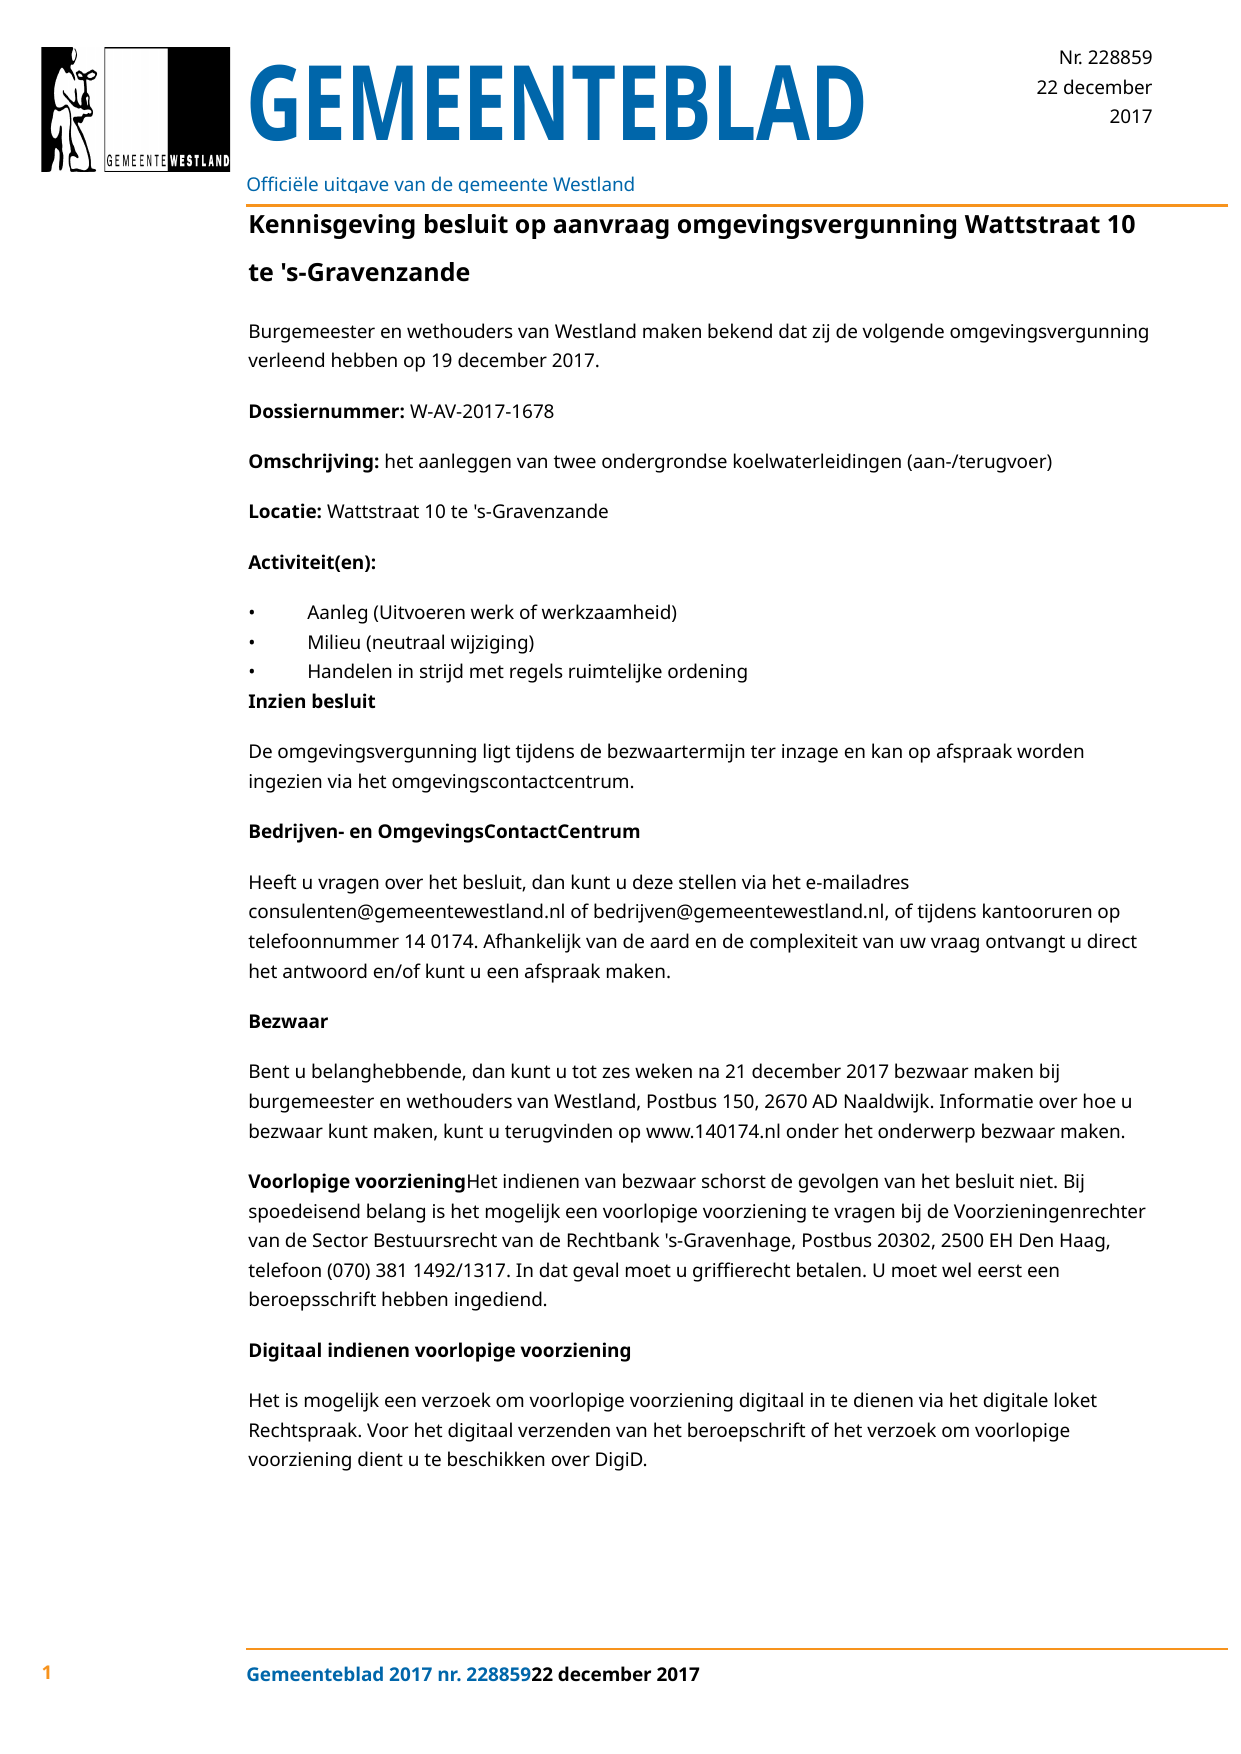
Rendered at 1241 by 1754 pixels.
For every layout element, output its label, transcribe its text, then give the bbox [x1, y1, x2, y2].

text Dossiernummer: W-AV-2017-1678 [248, 398, 1152, 424]
text Activiteit(en): [248, 549, 1152, 575]
text Het is mogelijk een verzoek om voorlopige voorziening digitaal in te dienen via het digitale loket Rechtspraak. Voor het digitaal verzenden van het beroepschrift of het verzoek om voorlopige voorziening dient u te beschikken over DigiD. [248, 1387, 1152, 1472]
list Handelen in strijd met regels ruimtelijke ordening [248, 659, 1152, 684]
text Locatie: Wattstraat 10 te 's-Gravenzande [248, 499, 1152, 524]
picture [41, 47, 231, 172]
text Omschrijving: het aanleggen van twee ondergrondse koelwaterleidingen (aan-/terugvoer) [248, 448, 1152, 474]
text Bedrijven- en OmgevingsContactCentrum [248, 819, 1152, 844]
list Aanleg (Uitvoeren werk of werkzaamheid) [248, 599, 1152, 625]
text Inzien besluit [248, 688, 1152, 714]
text Heeft u vragen over het besluit, dan kunt u deze stellen via het e-mailadres consulenten@gemeentewestland.nl of bedrijven@gemeentewestland.nl, of tijdens kantooruren op telefoonnummer 14 0174. Afhankelijk van de aard en de complexiteit van uw vraag ontvangt u direct het antwoord en/of kunt u een afspraak maken. [248, 869, 1152, 984]
text Kennisgeving besluit op aanvraag omgevingsvergunning Wattstraat 10 te 's-Gravenzande [248, 207, 1152, 288]
text Bezwaar [248, 1008, 1152, 1034]
text De omgevingsvergunning ligt tijdens de bezwaartermijn ter inzage en kan op afspraak worden ingezien via het omgevingscontactcentrum. [248, 739, 1152, 794]
text Voorlopige voorzieningHet indienen van bezwaar schorst de gevolgen van het besluit niet. Bij spoedeisend belang is het mogelijk een voorlopige voorziening te vragen bij de Voorzieningenrechter van de Sector Bestuursrecht van de Rechtbank 's-Gravenhage, Postbus 20302, 2500 EH Den Haag, telefoon (070) 381 1492/1317. In dat geval moet u griffierecht betalen. U moet wel eerst een beroepsschrift hebben ingediend. [248, 1168, 1152, 1312]
text Digitaal indienen voorlopige voorziening [248, 1337, 1152, 1363]
text Burgemeester en wethouders van Westland maken bekend dat zij de volgende omgevingsvergunning verleend hebben op 19 december 2017. [248, 318, 1152, 373]
list Milieu (neutraal wijziging) [248, 629, 1152, 655]
text Bent u belanghebbende, dan kunt u tot zes weken na 21 december 2017 bezwaar maken bij burgemeester en wethouders van Westland, Postbus 150, 2670 AD Naaldwijk. Informatie over hoe u bezwaar kunt maken, kunt u terugvinden op www.140174.nl onder het onderwerp bezwaar maken. [248, 1059, 1152, 1144]
